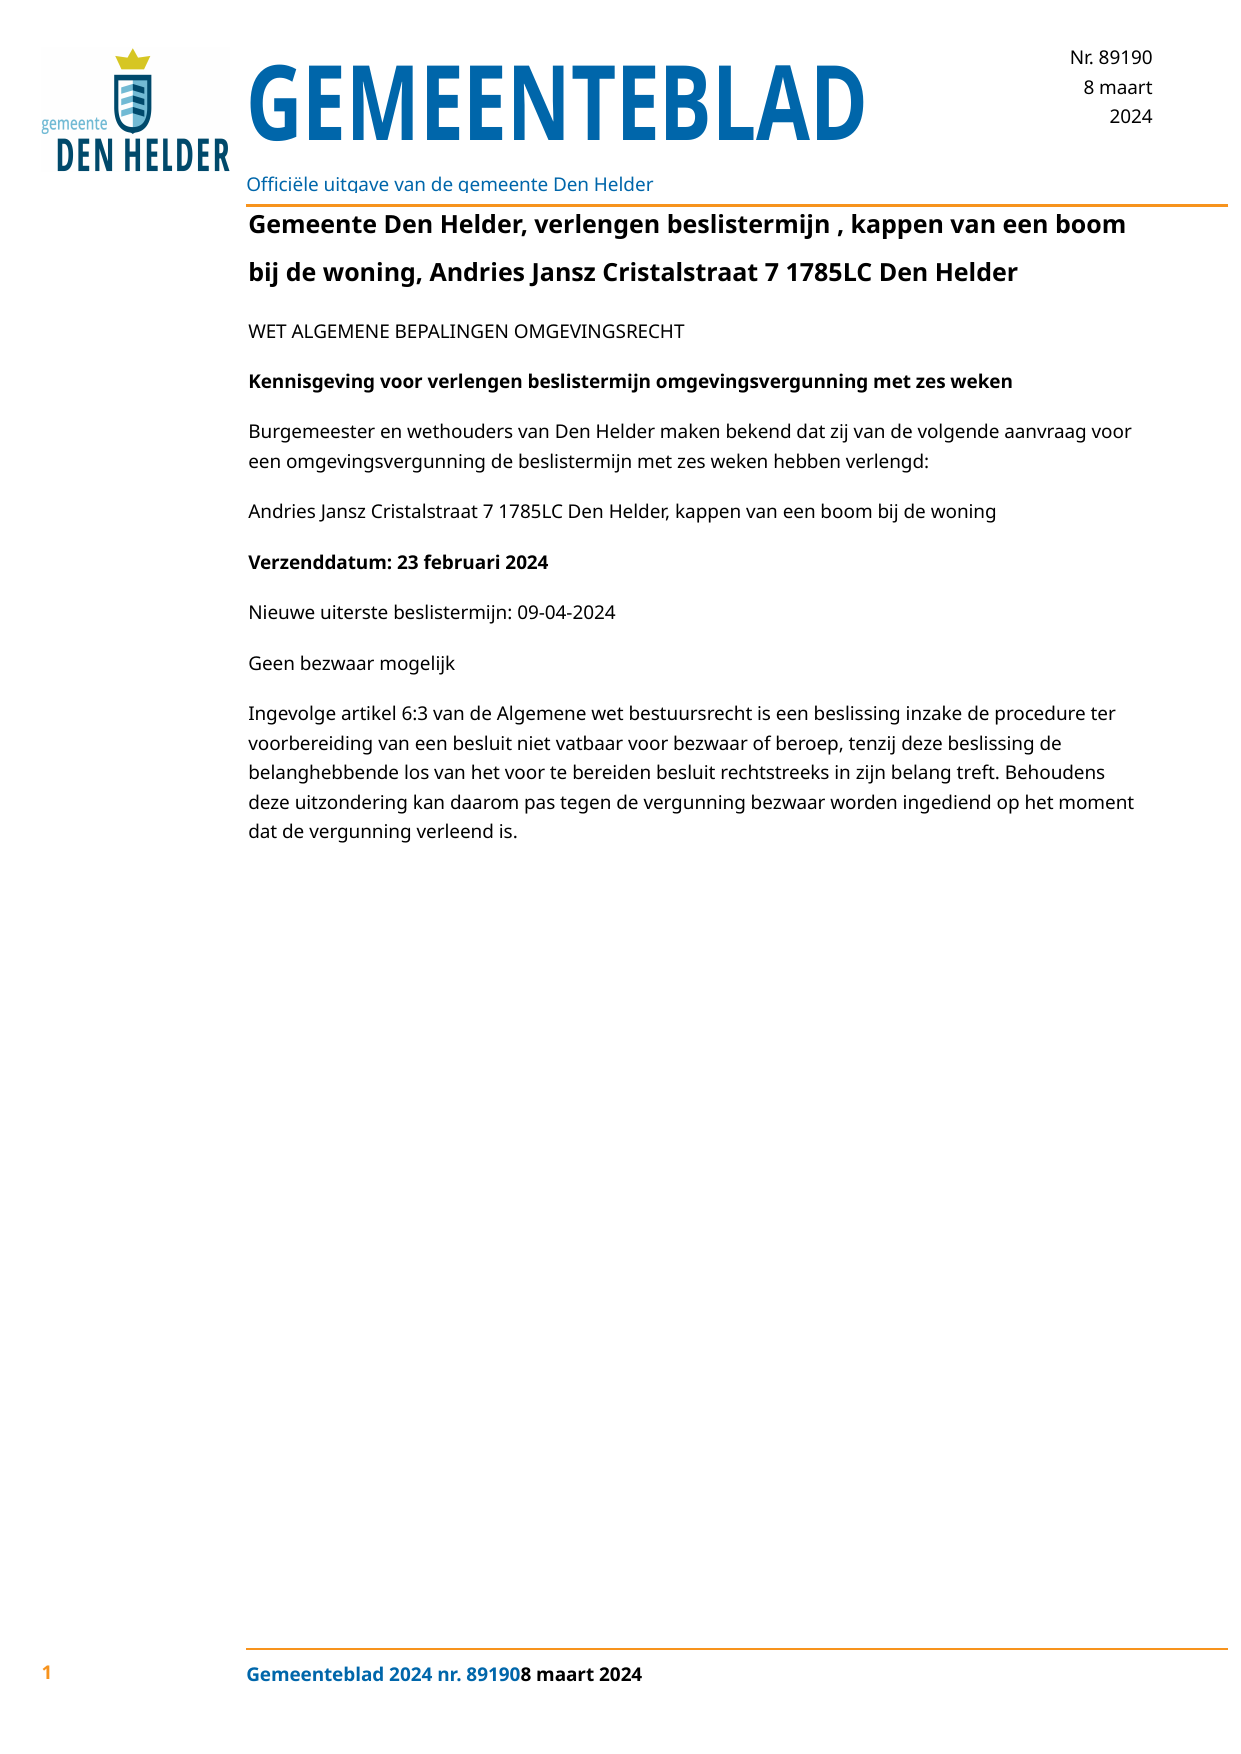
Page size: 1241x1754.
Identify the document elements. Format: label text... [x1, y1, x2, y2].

picture [220, 160, 224, 172]
text Kennisgeving voor verlengen beslistermijn omgevingsvergunning met zes weken [248, 368, 1152, 394]
text WET ALGEMENE BEPALINGEN OMGEVINGSRECHT [248, 318, 1152, 344]
text Gemeente Den Helder, verlengen beslistermijn , kappen van een boom bij de woning, Andries Jansz Cristalstraat 7 1785LC Den Helder [248, 207, 1152, 288]
text Geen bezwaar mogelijk [248, 650, 1152, 676]
text Ingevolge artikel 6:3 van de Algemene wet bestuursrecht is een beslissing inzake de procedure ter voorbereiding van een besluit niet vatbaar voor bezwaar of beroep, tenzij deze beslissing de belanghebbende los van het voor te bereiden besluit rechtstreeks in zijn belang treft. Behoudens deze uitzondering kan daarom pas tegen de vergunning bezwaar worden ingediend op het moment dat de vergunning verleend is. [248, 700, 1152, 844]
text Nieuwe uiterste beslistermijn: 09-04-2024 [248, 599, 1152, 625]
text Burgemeester en wethouders van Den Helder maken bekend dat zij van de volgende aanvraag voor een omgevingsvergunning de beslistermijn met zes weken hebben verlengd: [248, 419, 1152, 474]
picture [100, 154, 106, 172]
text Verzenddatum: 23 februari 2024 [248, 549, 1152, 575]
picture [182, 144, 187, 165]
text Andries Jansz Cristalstraat 7 1785LC Den Helder, kappen van een boom bij de woning [248, 499, 1152, 524]
picture [130, 157, 135, 172]
picture [63, 144, 68, 165]
picture [41, 47, 231, 172]
